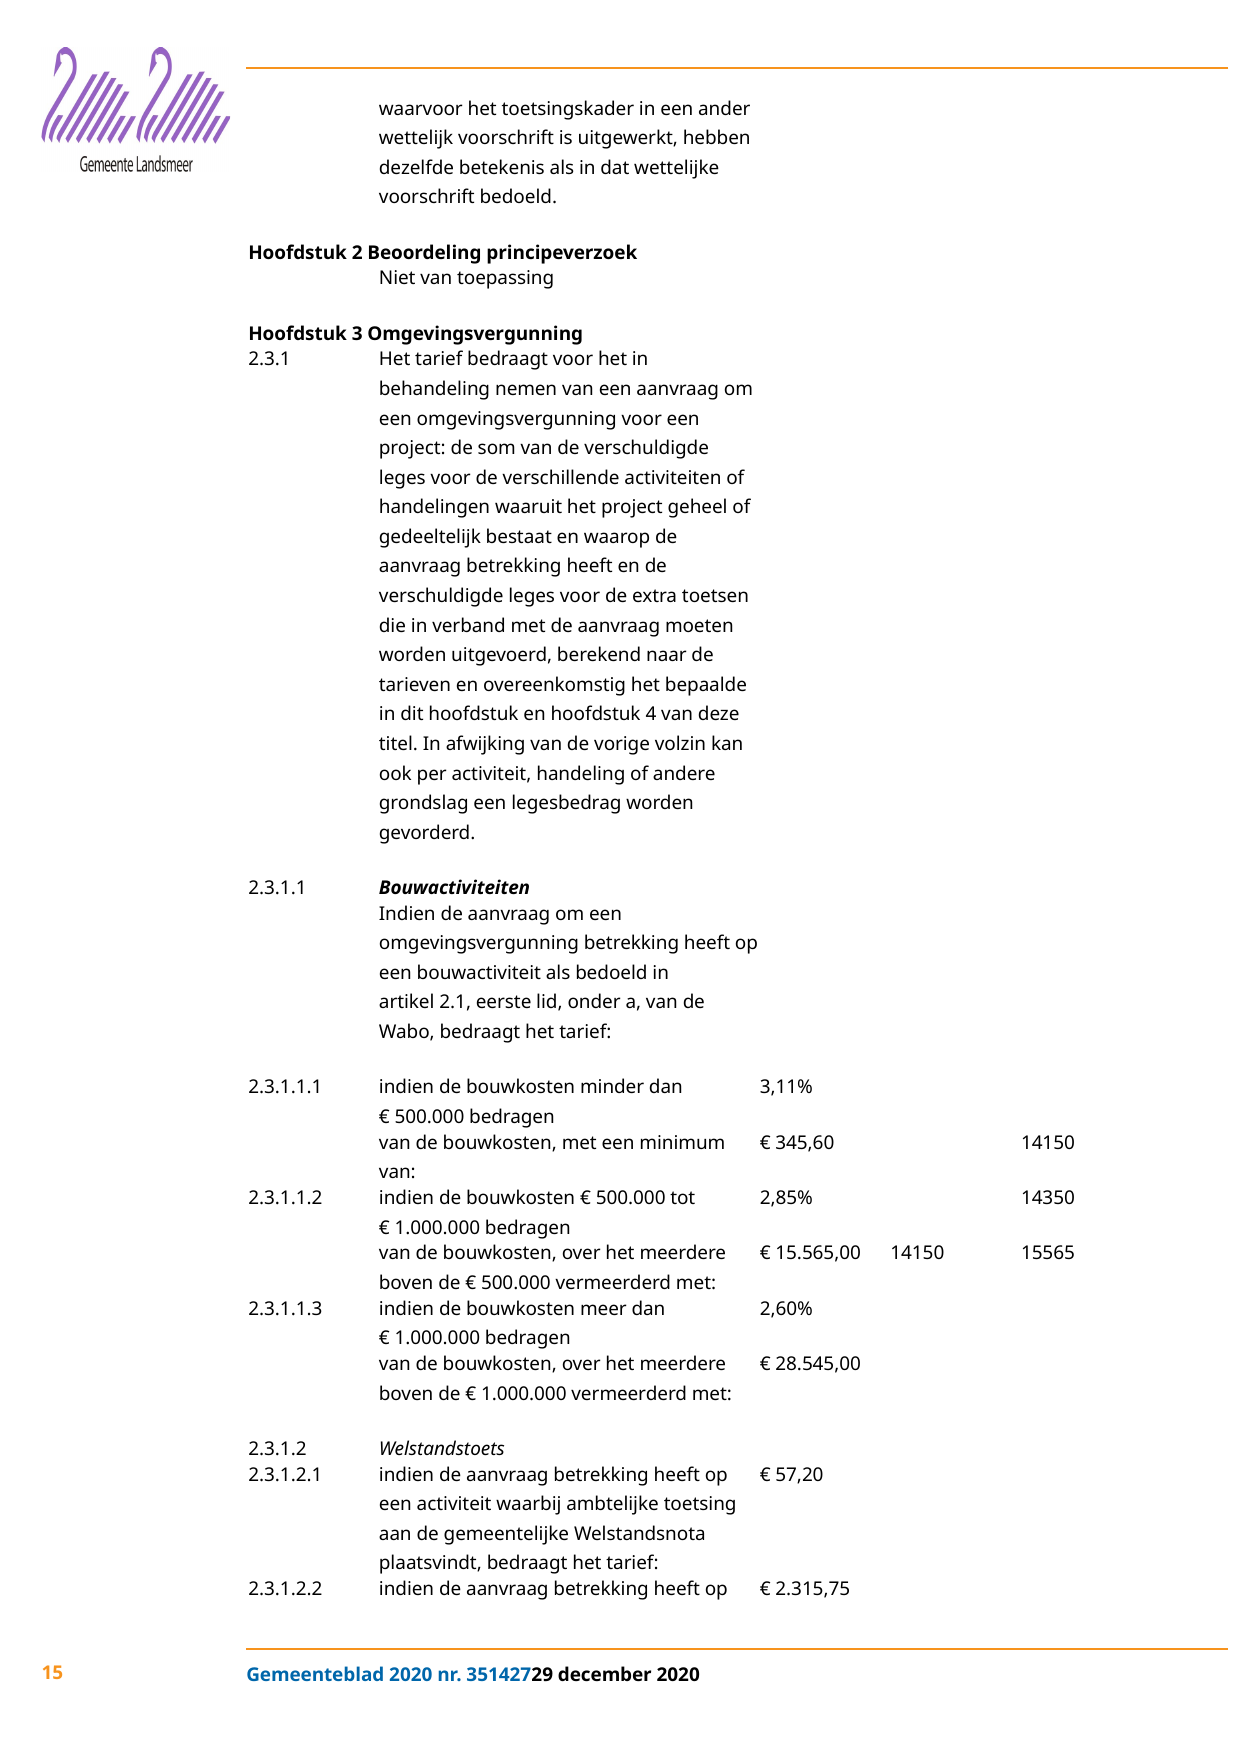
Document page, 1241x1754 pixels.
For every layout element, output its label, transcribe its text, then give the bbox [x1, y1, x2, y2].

table_cell 2.3.1.2.1 [248, 1461, 379, 1575]
table_cell 2.3.1.1.1 [248, 1074, 379, 1129]
table_cell indien de bouwkosten meer dan € 1.000.000 bedragen [379, 1295, 759, 1350]
table_cell € 57,20 [760, 1461, 890, 1575]
table_cell Bouwactiviteiten [379, 874, 759, 900]
table_cell 14350 [1021, 1184, 1152, 1239]
table_cell [1021, 265, 1152, 320]
table_cell [890, 1461, 1021, 1575]
table_cell van de bouwkosten, over het meerdere boven de € 1.000.000 vermeerderd met: [379, 1350, 759, 1435]
table_cell € 28.545,00 [760, 1350, 890, 1435]
table_cell [890, 346, 1021, 874]
table_cell [760, 95, 890, 239]
table_cell [248, 265, 379, 320]
table_cell [890, 1074, 1021, 1129]
table_cell [890, 874, 1021, 900]
picture [41, 47, 231, 172]
table_cell 2.3.1 [248, 346, 379, 874]
table_cell [248, 95, 379, 239]
table_cell van de bouwkosten, over het meerdere boven de € 500.000 vermeerderd met: [379, 1240, 759, 1295]
table_cell [890, 265, 1021, 320]
table_cell 2.3.1.1.3 [248, 1295, 379, 1350]
table_cell [760, 874, 890, 900]
table_cell € 15.565,00 [760, 1240, 890, 1295]
table_cell [760, 239, 890, 264]
table_cell 2.3.1.1 [248, 874, 379, 900]
table_cell [1021, 1074, 1152, 1129]
table_cell [1021, 1435, 1152, 1461]
table_cell indien de aanvraag betrekking heeft op [379, 1575, 759, 1601]
table_cell € 345,60 [760, 1129, 890, 1184]
table_cell 3,11% [760, 1074, 890, 1129]
table_cell [1021, 900, 1152, 1074]
table_cell 2.3.1.1.2 [248, 1184, 379, 1239]
table_cell [1021, 239, 1152, 264]
table_cell 2,85% [760, 1184, 890, 1239]
table_cell € 2.315,75 [760, 1575, 890, 1601]
table_cell [890, 1350, 1021, 1435]
table_cell [1021, 320, 1152, 346]
table_cell 14150 [890, 1240, 1021, 1295]
table_cell Indien de aanvraag om een omgevingsvergunning betrekking heeft op een bouwactiviteit als bedoeld in artikel 2.1, eerste lid, onder a, van de Wabo, bedraagt het tarief: [379, 900, 759, 1074]
table_cell Hoofdstuk 3 Omgevingsvergunning [248, 320, 759, 346]
table_cell [248, 1240, 379, 1295]
table_cell [1021, 874, 1152, 900]
table_cell [248, 1350, 379, 1435]
table_cell van de bouwkosten, met een minimum van: [379, 1129, 759, 1184]
table_cell [760, 900, 890, 1074]
table_cell 2.3.1.2 [248, 1435, 379, 1461]
table_cell [760, 320, 890, 346]
table_cell 2,60% [760, 1295, 890, 1350]
table_cell [890, 1129, 1021, 1184]
table_cell Welstandstoets [379, 1435, 759, 1461]
table_cell indien de bouwkosten € 500.000 tot € 1.000.000 bedragen [379, 1184, 759, 1239]
table_cell [248, 1129, 379, 1184]
table_cell [1021, 95, 1152, 239]
table_cell [760, 265, 890, 320]
table_cell [890, 1295, 1021, 1350]
table_cell [760, 346, 890, 874]
table_cell 14150 [1021, 1129, 1152, 1184]
table_cell [1021, 1461, 1152, 1575]
table_cell [890, 900, 1021, 1074]
table_cell [760, 1435, 890, 1461]
table_cell [890, 1575, 1021, 1601]
table_cell [1021, 1295, 1152, 1350]
table_cell [890, 1435, 1021, 1461]
table_cell indien de bouwkosten minder dan € 500.000 bedragen [379, 1074, 759, 1129]
table_cell Niet van toepassing [379, 265, 759, 320]
table_cell [890, 239, 1021, 264]
table_cell Hoofdstuk 2 Beoordeling principeverzoek [248, 239, 759, 264]
table_cell 15565 [1021, 1240, 1152, 1295]
table_cell waarvoor het toetsingskader in een ander wettelijk voorschrift is uitgewerkt, hebben dezelfde betekenis als in dat wettelijke voorschrift bedoeld. [379, 95, 759, 239]
table_cell [890, 95, 1021, 239]
table_cell [1021, 1350, 1152, 1435]
table_cell [1021, 346, 1152, 874]
table_cell [248, 900, 379, 1074]
table_cell indien de aanvraag betrekking heeft op een activiteit waarbij ambtelijke toetsing aan de gemeentelijke Welstandsnota plaatsvindt, bedraagt het tarief: [379, 1461, 759, 1575]
table_cell 2.3.1.2.2 [248, 1575, 379, 1601]
table_cell [890, 1184, 1021, 1239]
table_cell Het tarief bedraagt voor het in behandeling nemen van een aanvraag om een omgevingsvergunning voor een project: de som van de verschuldigde leges voor de verschillende activiteiten of handelingen waaruit het project geheel of gedeeltelijk bestaat en waarop de aanvraag betrekking heeft en de verschuldigde leges voor de extra toetsen die in verband met de aanvraag moeten worden uitgevoerd, berekend naar de tarieven en overeenkomstig het bepaalde in dit hoofdstuk en hoofdstuk 4 van deze titel. In afwijking van de vorige volzin kan ook per activiteit, handeling of andere grondslag een legesbedrag worden gevorderd. [379, 346, 759, 874]
table_cell [890, 320, 1021, 346]
table_cell [1021, 1575, 1152, 1601]
